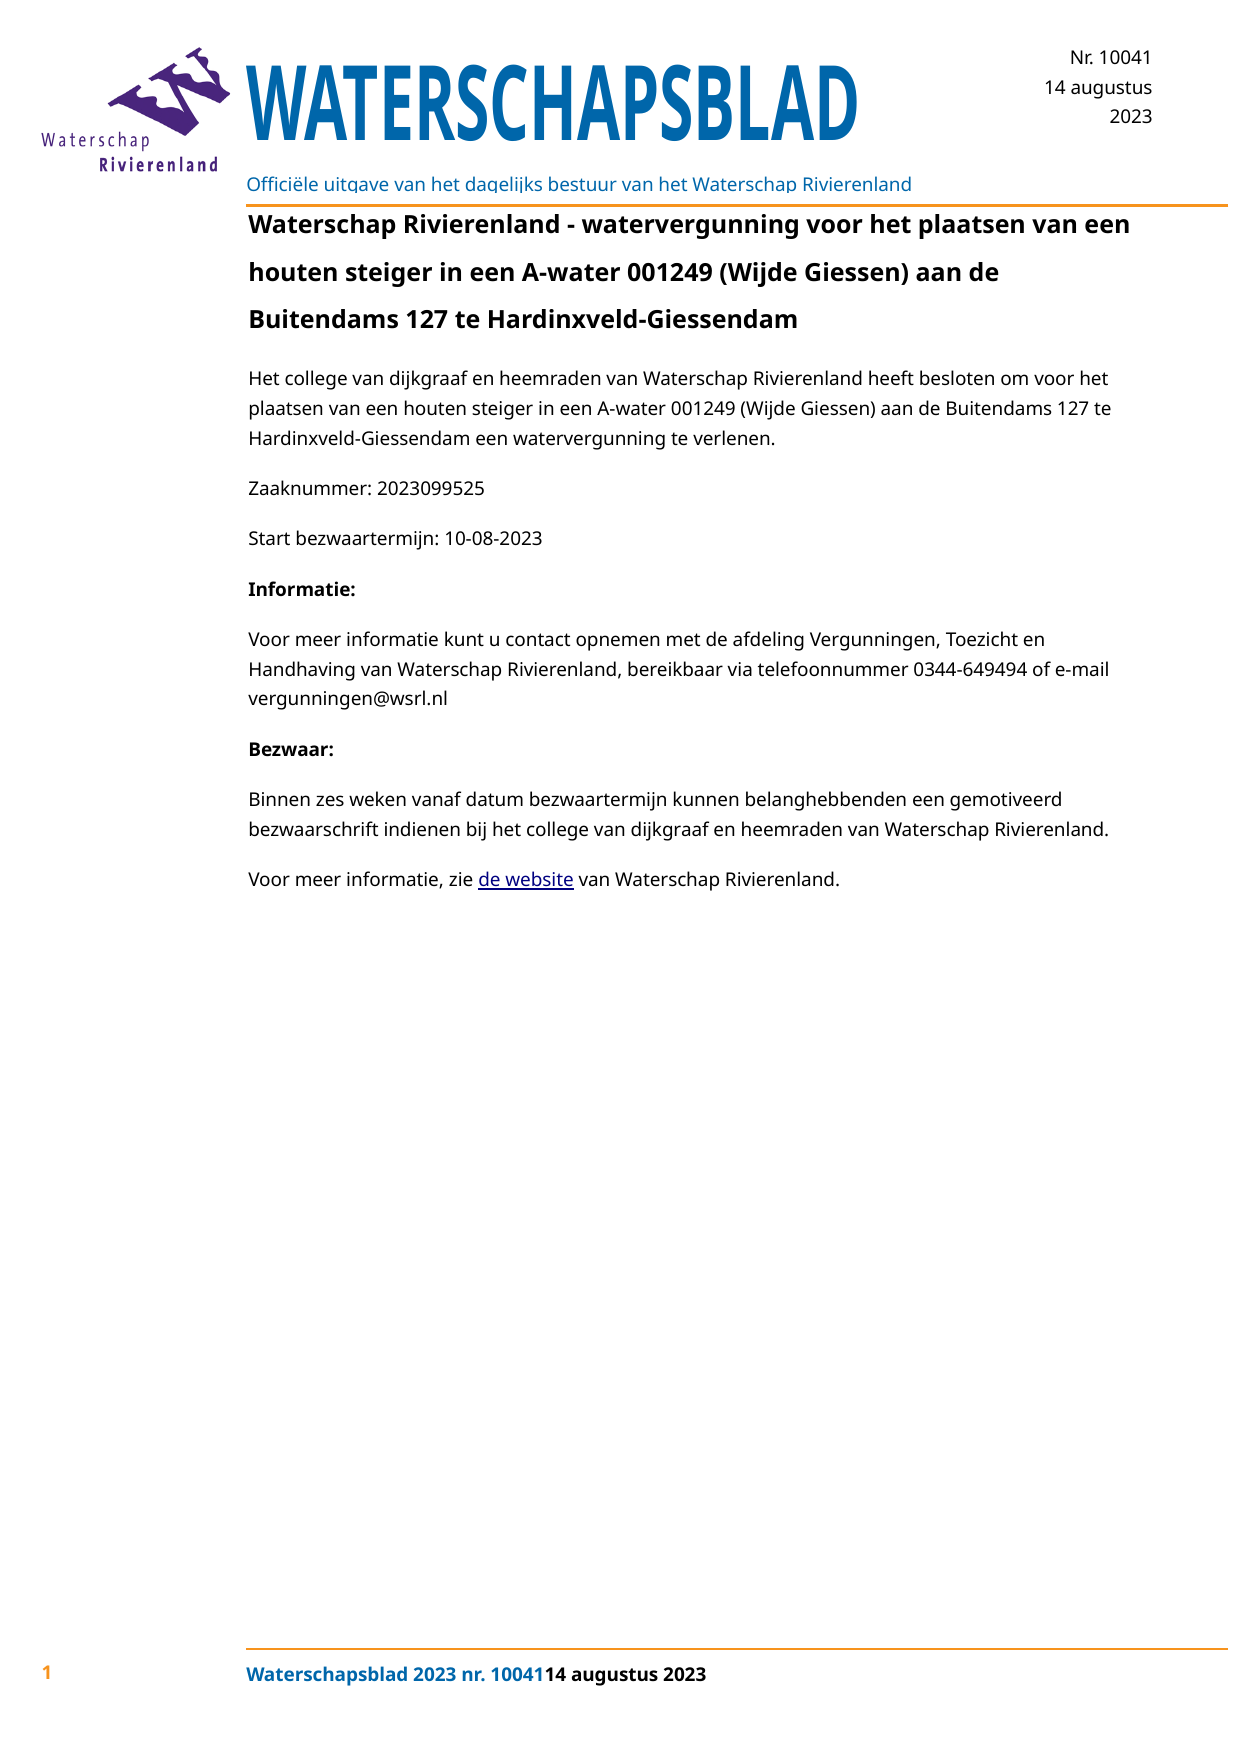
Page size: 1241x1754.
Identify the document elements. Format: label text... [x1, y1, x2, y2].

text Waterschap Rivierenland - watervergunning voor het plaatsen van een houten steiger in een A-water 001249 (Wijde Giessen) aan de Buitendams 127 te Hardinxveld-Giessendam [248, 207, 1152, 336]
text Het college van dijkgraaf en heemraden van Waterschap Rivierenland heeft besloten om voor het plaatsen van een houten steiger in een A-water 001249 (Wijde Giessen) aan de Buitendams 127 te Hardinxveld-Giessendam een watervergunning te verlenen. [248, 366, 1152, 450]
text Start bezwaartermijn: 10-08-2023 [248, 526, 1152, 551]
text Zaaknummer: 2023099525 [248, 475, 1152, 501]
picture [41, 47, 231, 172]
text Bezwaar: [248, 736, 1152, 762]
text Binnen zes weken vanaf datum bezwaartermijn kunnen belanghebbenden een gemotiveerd bezwaarschrift indienen bij het college van dijkgraaf en heemraden van Waterschap Rivierenland. [248, 786, 1152, 842]
text Informatie: [248, 576, 1152, 602]
text Voor meer informatie, zie de website van Waterschap Rivierenland. [248, 866, 1152, 892]
text Voor meer informatie kunt u contact opnemen met de afdeling Vergunningen, Toezicht en Handhaving van Waterschap Rivierenland, bereikbaar via telefoonnummer 0344-649494 of e-mail vergunningen@wsrl.nl [248, 626, 1152, 711]
